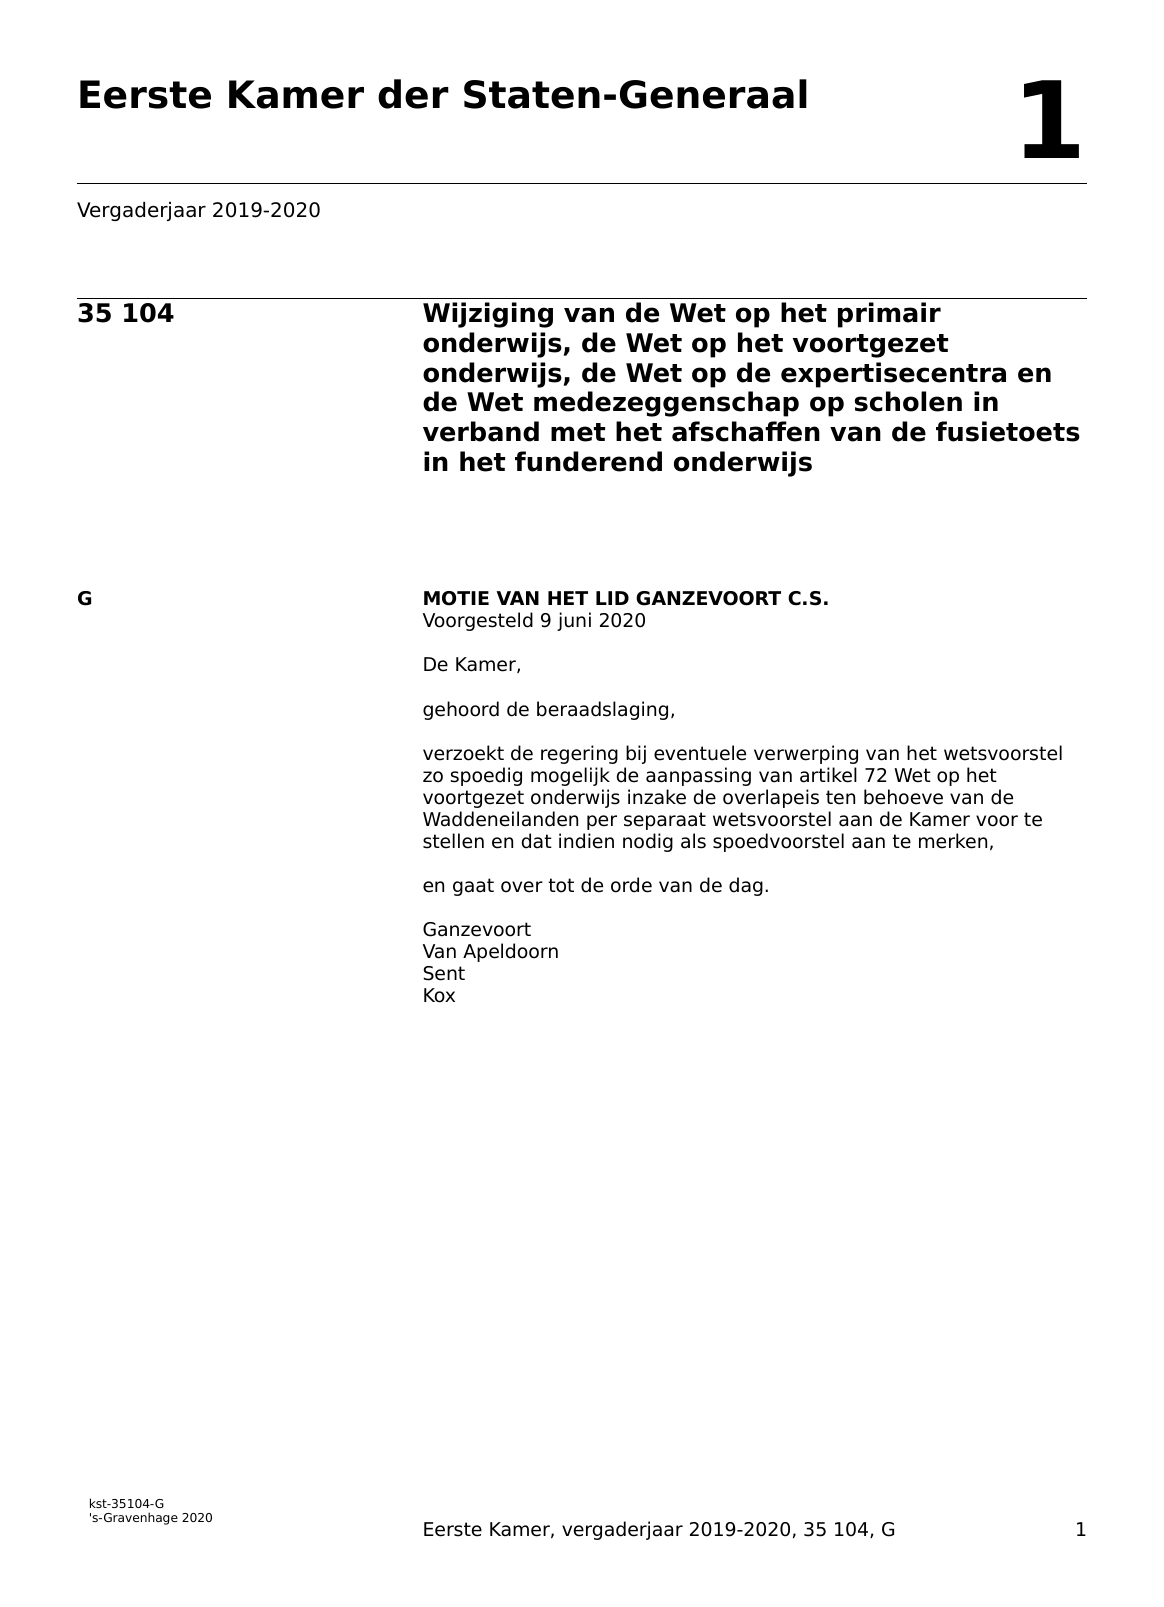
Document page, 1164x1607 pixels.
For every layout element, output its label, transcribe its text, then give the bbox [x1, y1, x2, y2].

table_cell Vergaderjaar 2019-2020 [77, 184, 1087, 298]
table_header Eerste Kamer der Staten-Generaal [77, 59, 886, 183]
text Sent [422, 963, 1087, 985]
text kst-35104-G [88, 1497, 323, 1511]
text verzoekt de regering bij eventuele verwerping van het wetsvoorstel zo spoedig mogelijk de aanpassing van artikel 72 Wet op het voortgezet onderwijs inzake de overlapeis ten behoeve van de Waddeneilanden per separaat wetsvoorstel aan de Kamer voor te stellen en dat indien nodig als spoedvoorstel aan te merken, [422, 743, 1087, 852]
subtitle G MOTIE VAN HET LID GANZEVOORT C.S. [77, 588, 1087, 610]
text Voorgesteld 9 juni 2020 [422, 610, 1087, 632]
text Ganzevoort [422, 919, 1087, 941]
text Kox [422, 985, 1087, 1007]
text gehoord de beraadslaging, [422, 698, 1087, 720]
text De Kamer, [422, 654, 1087, 676]
subtitle 35 104 Wijziging van de Wet op het primair onderwijs, de Wet op het voortgezet onderwijs, de Wet op de expertisecentra en de Wet medezeggenschap op scholen in verband met het afschaffen van de fusietoets in het funderend onderwijs [77, 299, 1087, 477]
text en gaat over tot de orde van de dag. [422, 875, 1087, 897]
text 's-Gravenhage 2020 [88, 1511, 323, 1525]
table_header 1 [886, 59, 1087, 183]
text Van Apeldoorn [422, 941, 1087, 963]
